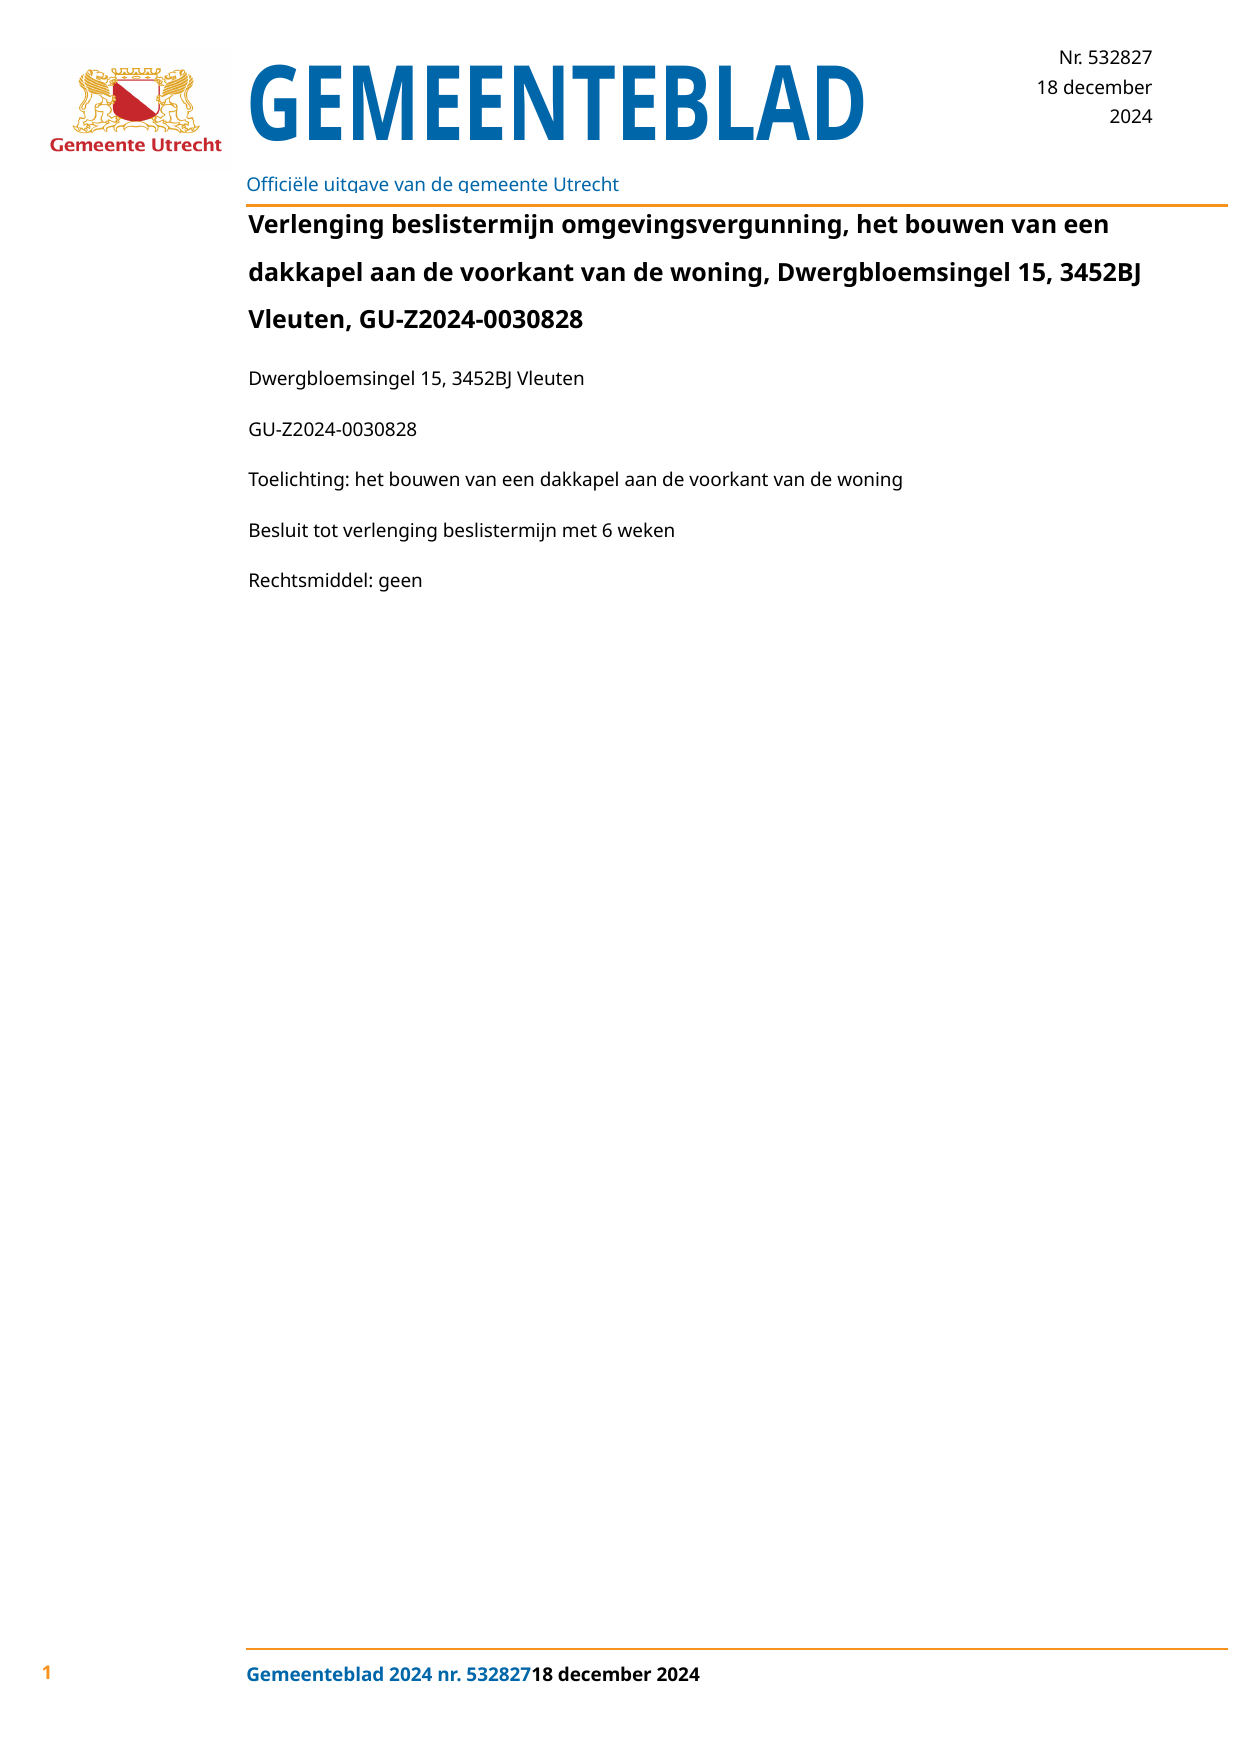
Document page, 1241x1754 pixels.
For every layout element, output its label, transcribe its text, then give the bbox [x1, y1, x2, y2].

text Toelichting: het bouwen van een dakkapel aan de voorkant van de woning [248, 466, 1152, 492]
text GU-Z2024-0030828 [248, 416, 1152, 442]
text Verlenging beslistermijn omgevingsvergunning, het bouwen van een dakkapel aan de voorkant van de woning, Dwergbloemsingel 15, 3452BJ Vleuten, GU-Z2024-0030828 [248, 207, 1152, 336]
text Besluit tot verlenging beslistermijn met 6 weken [248, 517, 1152, 542]
text Dwergbloemsingel 15, 3452BJ Vleuten [248, 366, 1152, 391]
text Rechtsmiddel: geen [248, 567, 1152, 593]
picture [41, 47, 231, 172]
